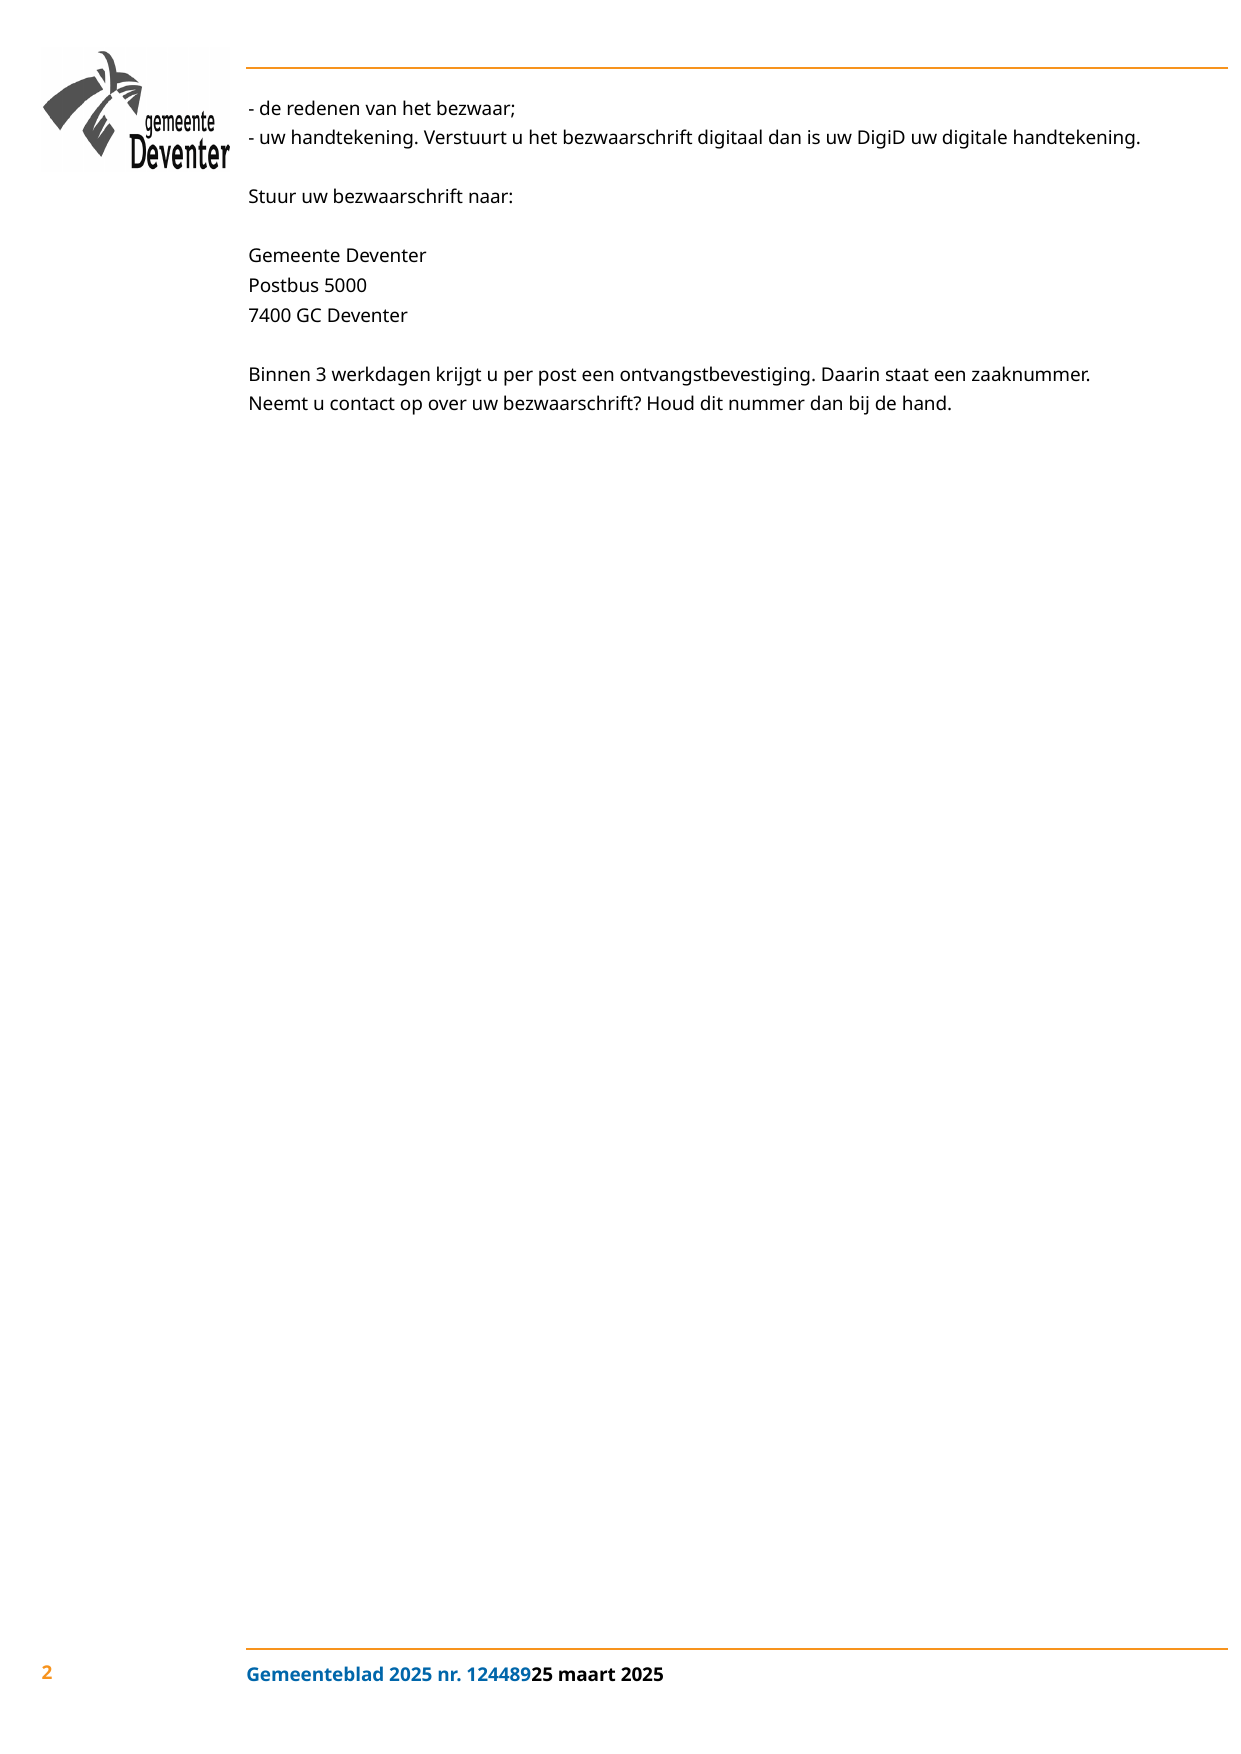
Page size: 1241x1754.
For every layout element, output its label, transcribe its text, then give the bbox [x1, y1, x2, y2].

text Binnen 3 werkdagen krijgt u per post een ontvangstbevestiging. Daarin staat een zaaknummer. Neemt u contact op over uw bezwaarschrift? Houd dit nummer dan bij de hand. [248, 361, 1152, 416]
text Postbus 5000 [248, 272, 1152, 298]
text - uw handtekening. Verstuurt u het bezwaarschrift digitaal dan is uw DigiD uw digitale handtekening. [248, 124, 1152, 150]
text Gemeente Deventer [248, 243, 1152, 268]
picture [41, 47, 231, 172]
text Stuur uw bezwaarschrift naar: [248, 183, 1152, 209]
text - de redenen van het bezwaar; [248, 95, 1152, 121]
text 7400 GC Deventer [248, 302, 1152, 328]
